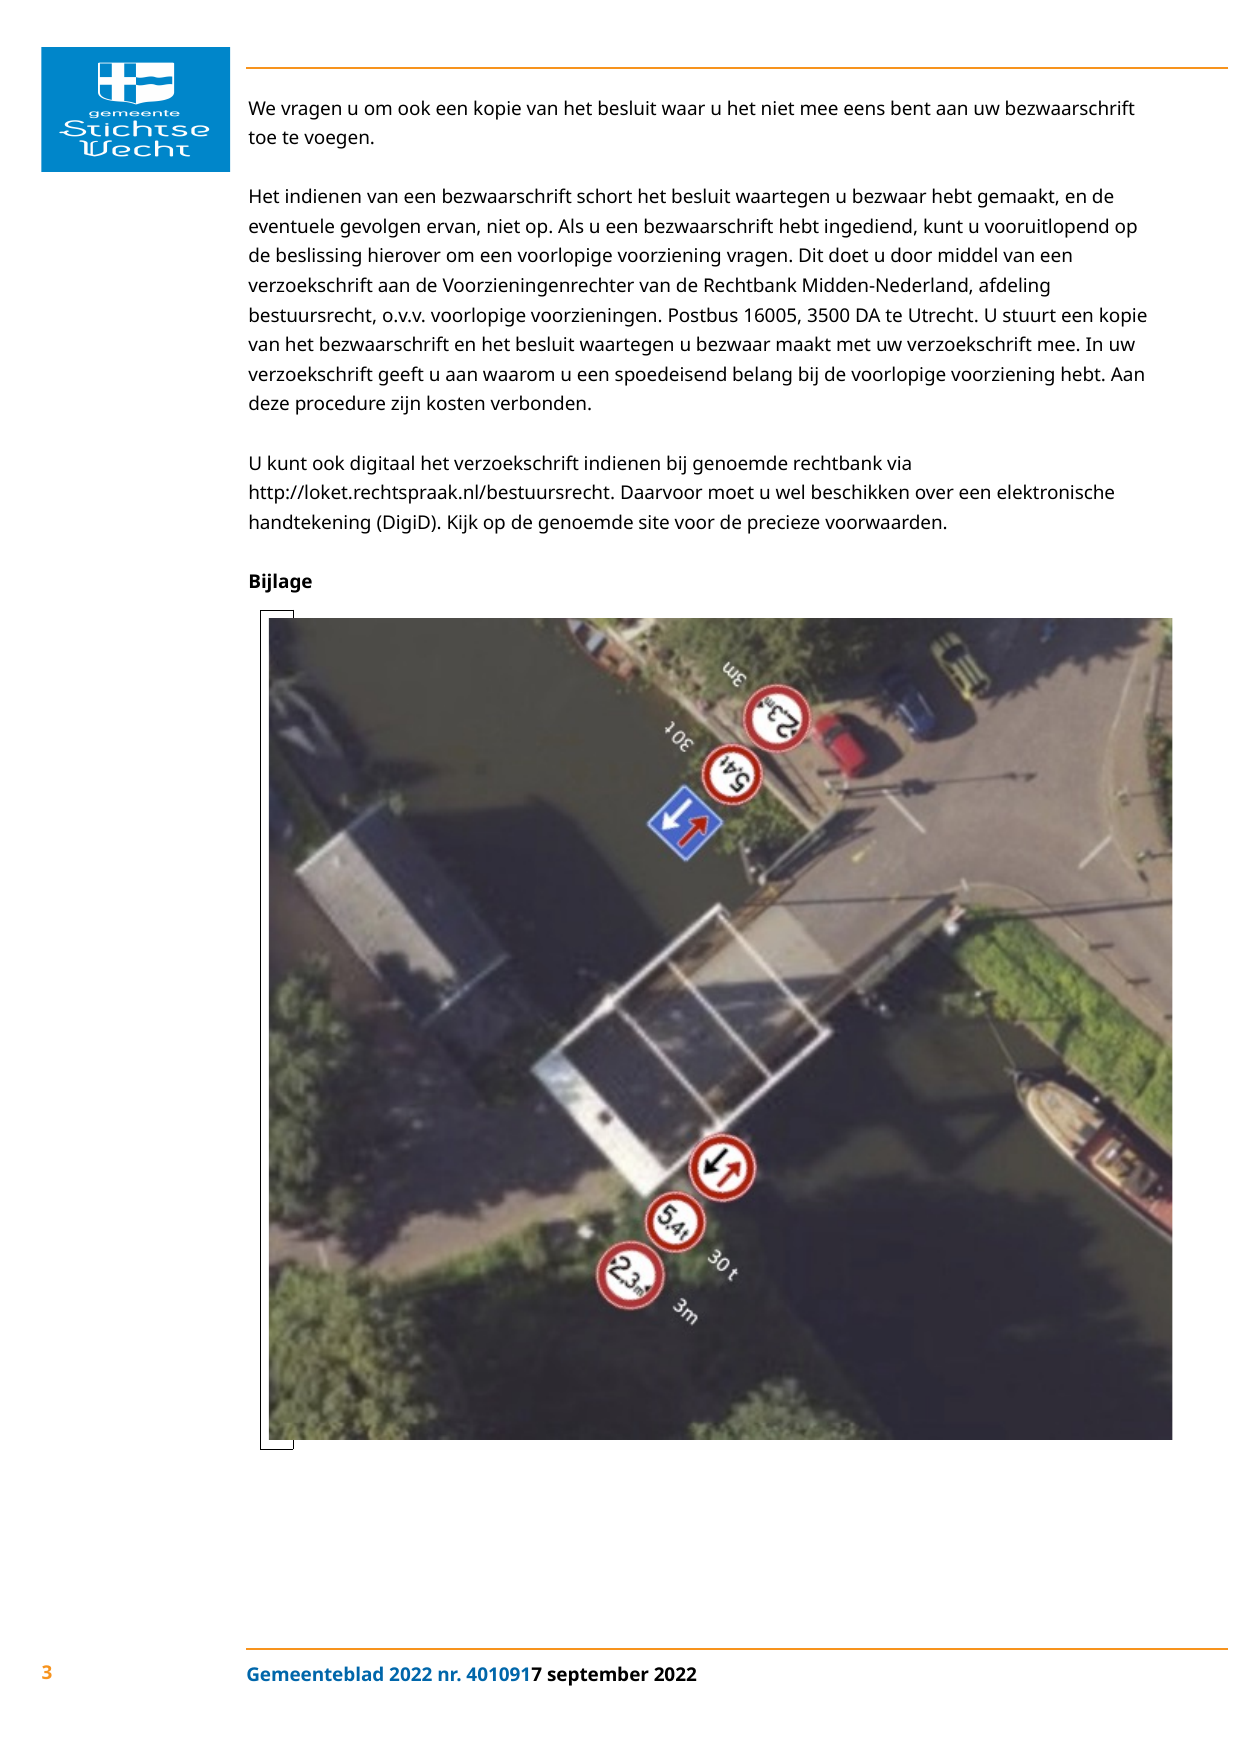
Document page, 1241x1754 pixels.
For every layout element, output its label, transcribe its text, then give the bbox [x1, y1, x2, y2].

text Bijlage [248, 568, 1152, 594]
text We vragen u om ook een kopie van het besluit waar u het niet mee eens bent aan uw bezwaarschrift toe te voegen. [248, 95, 1152, 150]
text U kunt ook digitaal het verzoekschrift indienen bij genoemde rechtbank via http://loket.rechtspraak.nl/bestuursrecht. Daarvoor moet u wel beschikken over een elektronische handtekening (DigiD). Kijk op de genoemde site voor de precieze voorwaarden. [248, 450, 1152, 535]
picture [268, 618, 1173, 1440]
picture [137, 63, 174, 103]
picture [99, 63, 135, 101]
text Het indienen van een bezwaarschrift schort het besluit waartegen u bezwaar hebt gemaakt, en de eventuele gevolgen ervan, niet op. Als u een bezwaarschrift hebt ingediend, kunt u vooruitlopend op de beslissing hierover om een voorlopige voorziening vragen. Dit doet u door middel van een verzoekschrift aan de Voorzieningenrechter van de Rechtbank Midden-Nederland, afdeling bestuursrecht, o.v.v. voorlopige voorzieningen. Postbus 16005, 3500 DA te Utrecht. U stuurt een kopie van het bezwaarschrift en het besluit waartegen u bezwaar maakt met uw verzoekschrift mee. In uw verzoekschrift geeft u aan waarom u een spoedeisend belang bij de voorlopige voorziening hebt. Aan deze procedure zijn kosten verbonden. [248, 183, 1152, 416]
